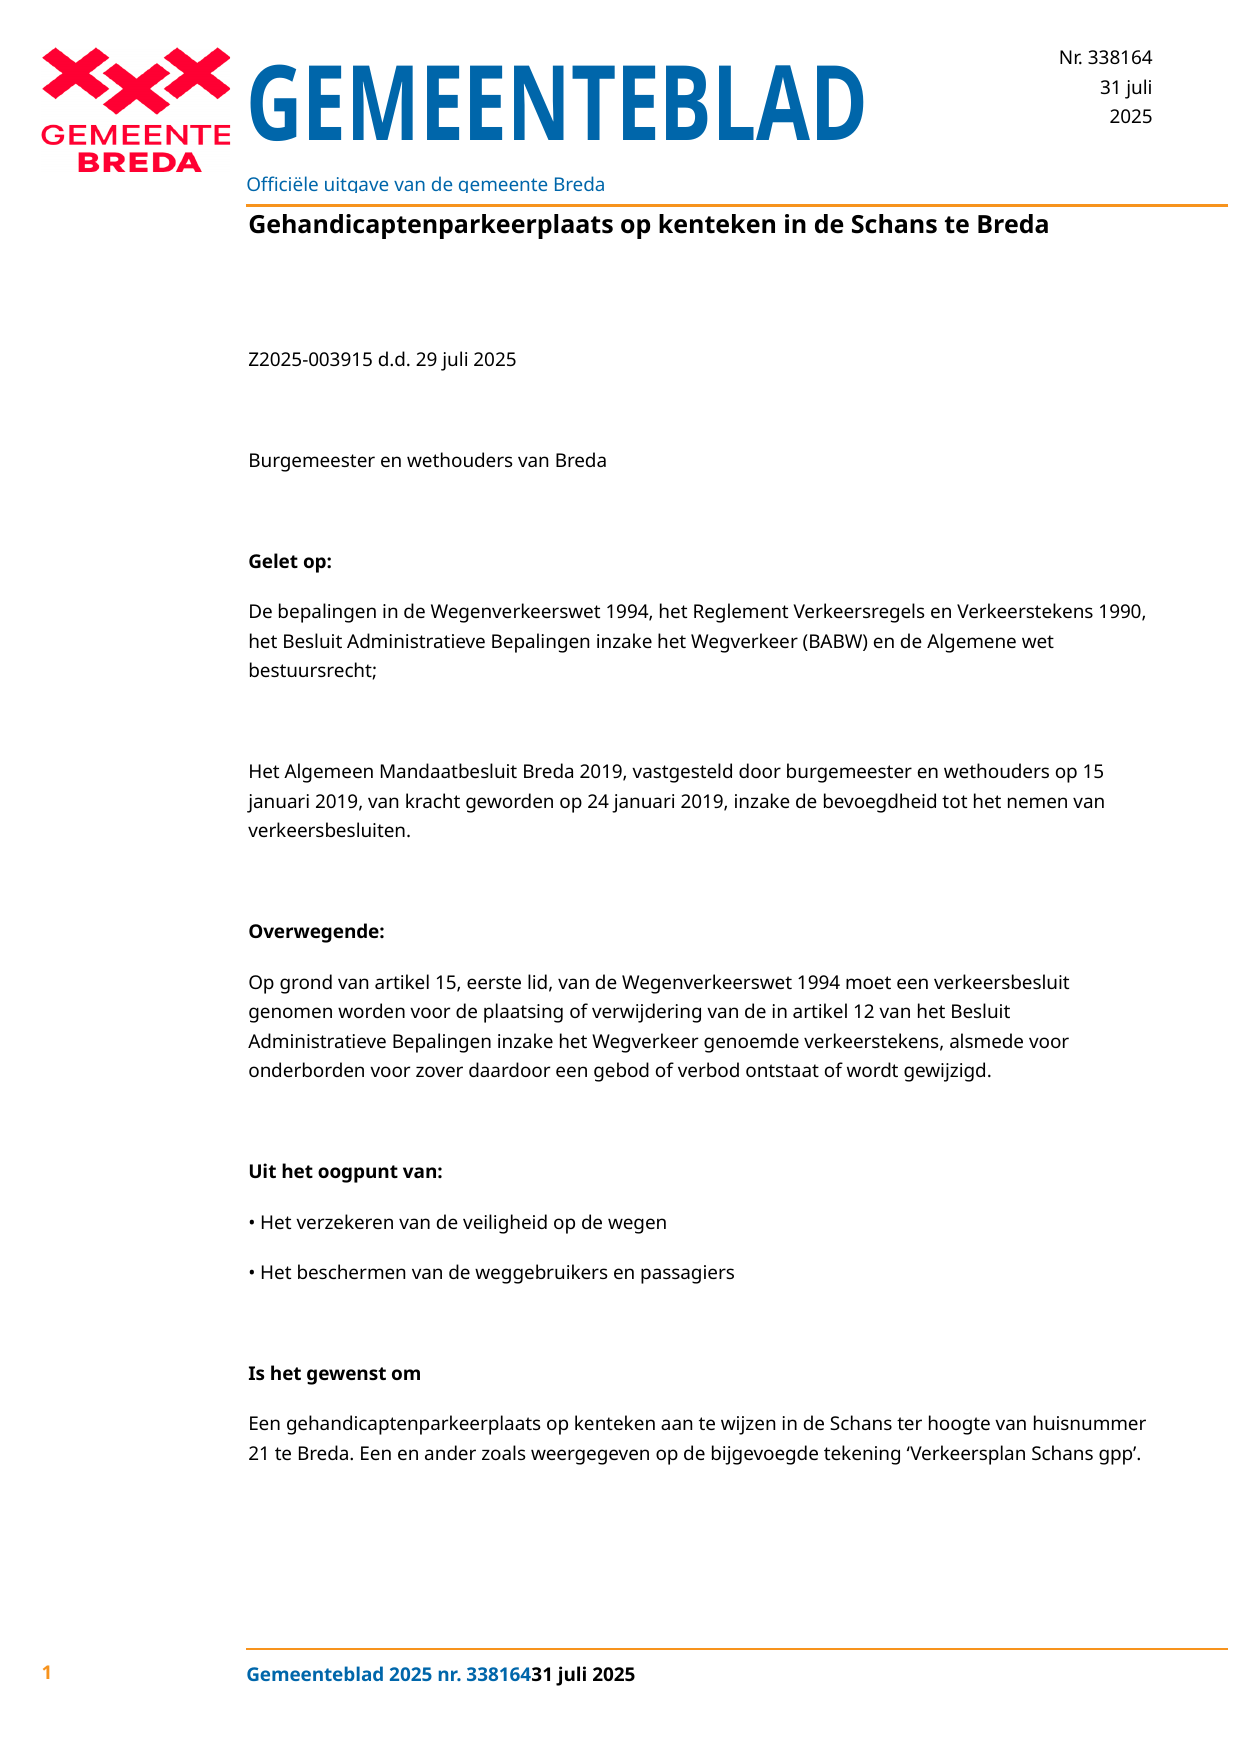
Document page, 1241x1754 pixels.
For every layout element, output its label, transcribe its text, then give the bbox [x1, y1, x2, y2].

text Overwegende: [248, 918, 1152, 944]
text Z2025-003915 d.d. 29 juli 2025 [248, 346, 1152, 372]
text De bepalingen in de Wegenverkeerswet 1994, het Reglement Verkeersregels en Verkeerstekens 1990, het Besluit Administratieve Bepalingen inzake het Wegverkeer (BABW) en de Algemene wet bestuursrecht; [248, 598, 1152, 683]
text Een gehandicaptenparkeerplaats op kenteken aan te wijzen in de Schans ter hoogte van huisnummer 21 te Breda. Een en ander zoals weergegeven op de bijgevoegde tekening ‘Verkeersplan Schans gpp’. [248, 1411, 1152, 1466]
text • Het verzekeren van de veiligheid op de wegen [248, 1209, 1152, 1235]
text Gelet op: [248, 548, 1152, 574]
text Gehandicaptenparkeerplaats op kenteken in de Schans te Breda [248, 207, 1152, 241]
text Is het gewenst om [248, 1360, 1152, 1386]
text • Het beschermen van de weggebruikers en passagiers [248, 1259, 1152, 1285]
text Het Algemeen Mandaatbesluit Breda 2019, vastgesteld door burgemeester en wethouders op 15 januari 2019, van kracht geworden op 24 januari 2019, inzake de bevoegdheid tot het nemen van verkeersbesluiten. [248, 758, 1152, 843]
text Op grond van artikel 15, eerste lid, van de Wegenverkeerswet 1994 moet een verkeersbesluit genomen worden voor de plaatsing of verwijdering van de in artikel 12 van het Besluit Administratieve Bepalingen inzake het Wegverkeer genoemde verkeerstekens, alsmede voor onderborden voor zover daardoor een gebod of verbod ontstaat of wordt gewijzigd. [248, 969, 1152, 1083]
text Uit het oogpunt van: [248, 1158, 1152, 1184]
picture [41, 47, 231, 172]
text Burgemeester en wethouders van Breda [248, 447, 1152, 473]
